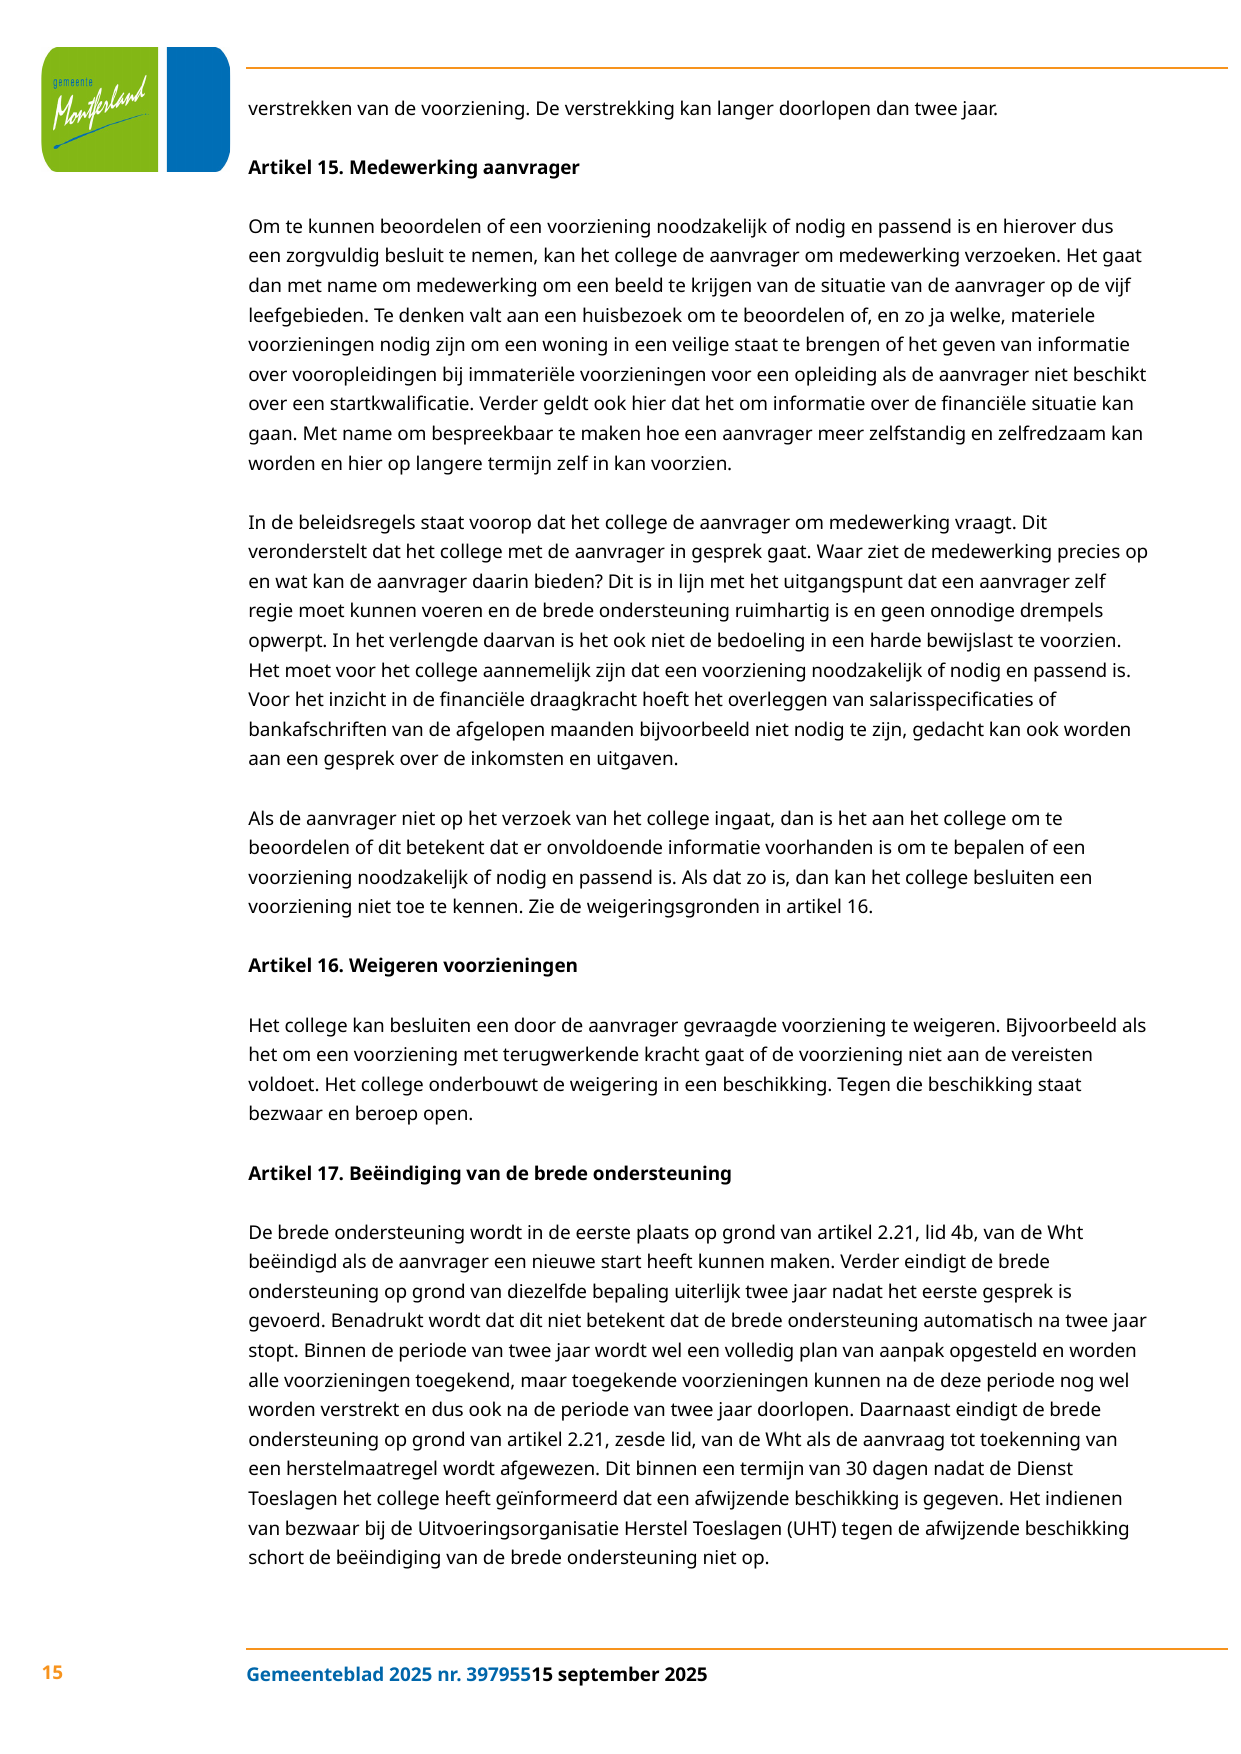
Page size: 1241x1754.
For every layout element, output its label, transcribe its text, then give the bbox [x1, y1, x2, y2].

picture [41, 47, 231, 172]
text Artikel 16. Weigeren voorzieningen [248, 953, 1152, 978]
text Als de aanvrager niet op het verzoek van het college ingaat, dan is het aan het college om te beoordelen of dit betekent dat er onvoldoende informatie voorhanden is om te bepalen of een voorziening noodzakelijk of nodig en passend is. Als dat zo is, dan kan het college besluiten een voorziening niet toe te kennen. Zie de weigeringsgronden in artikel 16. [248, 805, 1152, 919]
text Het college kan besluiten een door de aanvrager gevraagde voorziening te weigeren. Bijvoorbeeld als het om een voorziening met terugwerkende kracht gaat of de voorziening niet aan de vereisten voldoet. Het college onderbouwt de weigering in een beschikking. Tegen die beschikking staat bezwaar en beroep open. [248, 1012, 1152, 1126]
text verstrekken van de voorziening. De verstrekking kan langer doorlopen dan twee jaar. [248, 95, 1152, 121]
text De brede ondersteuning wordt in de eerste plaats op grond van artikel 2.21, lid 4b, van de Wht beëindigd als de aanvrager een nieuwe start heeft kunnen maken. Verder eindigt de brede ondersteuning op grond van diezelfde bepaling uiterlijk twee jaar nadat het eerste gesprek is gevoerd. Benadrukt wordt dat dit niet betekent dat de brede ondersteuning automatisch na twee jaar stopt. Binnen de periode van twee jaar wordt wel een volledig plan van aanpak opgesteld en worden alle voorzieningen toegekend, maar toegekende voorzieningen kunnen na de deze periode nog wel worden verstrekt en dus ook na de periode van twee jaar doorlopen. Daarnaast eindigt de brede ondersteuning op grond van artikel 2.21, zesde lid, van de Wht als de aanvraag tot toekenning van een herstelmaatregel wordt afgewezen. Dit binnen een termijn van 30 dagen nadat de Dienst Toeslagen het college heeft geïnformeerd dat een afwijzende beschikking is gegeven. Het indienen van bezwaar bij de Uitvoeringsorganisatie Herstel Toeslagen (UHT) tegen de afwijzende beschikking schort de beëindiging van de brede ondersteuning niet op. [248, 1219, 1152, 1570]
text In de beleidsregels staat voorop dat het college de aanvrager om medewerking vraagt. Dit veronderstelt dat het college met de aanvrager in gesprek gaat. Waar ziet de medewerking precies op en wat kan de aanvrager daarin bieden? Dit is in lijn met het uitgangspunt dat een aanvrager zelf regie moet kunnen voeren en de brede ondersteuning ruimhartig is en geen onnodige drempels opwerpt. In het verlengde daarvan is het ook niet de bedoeling in een harde bewijslast te voorzien. Het moet voor het college aannemelijk zijn dat een voorziening noodzakelijk of nodig en passend is. Voor het inzicht in de financiële draagkracht hoeft het overleggen van salarisspecificaties of bankafschriften van de afgelopen maanden bijvoorbeeld niet nodig te zijn, gedacht kan ook worden aan een gesprek over de inkomsten en uitgaven. [248, 509, 1152, 771]
text Om te kunnen beoordelen of een voorziening noodzakelijk of nodig en passend is en hierover dus een zorgvuldig besluit te nemen, kan het college de aanvrager om medewerking verzoeken. Het gaat dan met name om medewerking om een beeld te krijgen van de situatie van de aanvrager op de vijf leefgebieden. Te denken valt aan een huisbezoek om te beoordelen of, en zo ja welke, materiele voorzieningen nodig zijn om een woning in een veilige staat te brengen of het geven van informatie over vooropleidingen bij immateriële voorzieningen voor een opleiding als de aanvrager niet beschikt over een startkwalificatie. Verder geldt ook hier dat het om informatie over de financiële situatie kan gaan. Met name om bespreekbaar te maken hoe een aanvrager meer zelfstandig en zelfredzaam kan worden en hier op langere termijn zelf in kan voorzien. [248, 213, 1152, 476]
text Artikel 17. Beëindiging van de brede ondersteuning [248, 1160, 1152, 1186]
text Artikel 15. Medewerking aanvrager [248, 154, 1152, 180]
